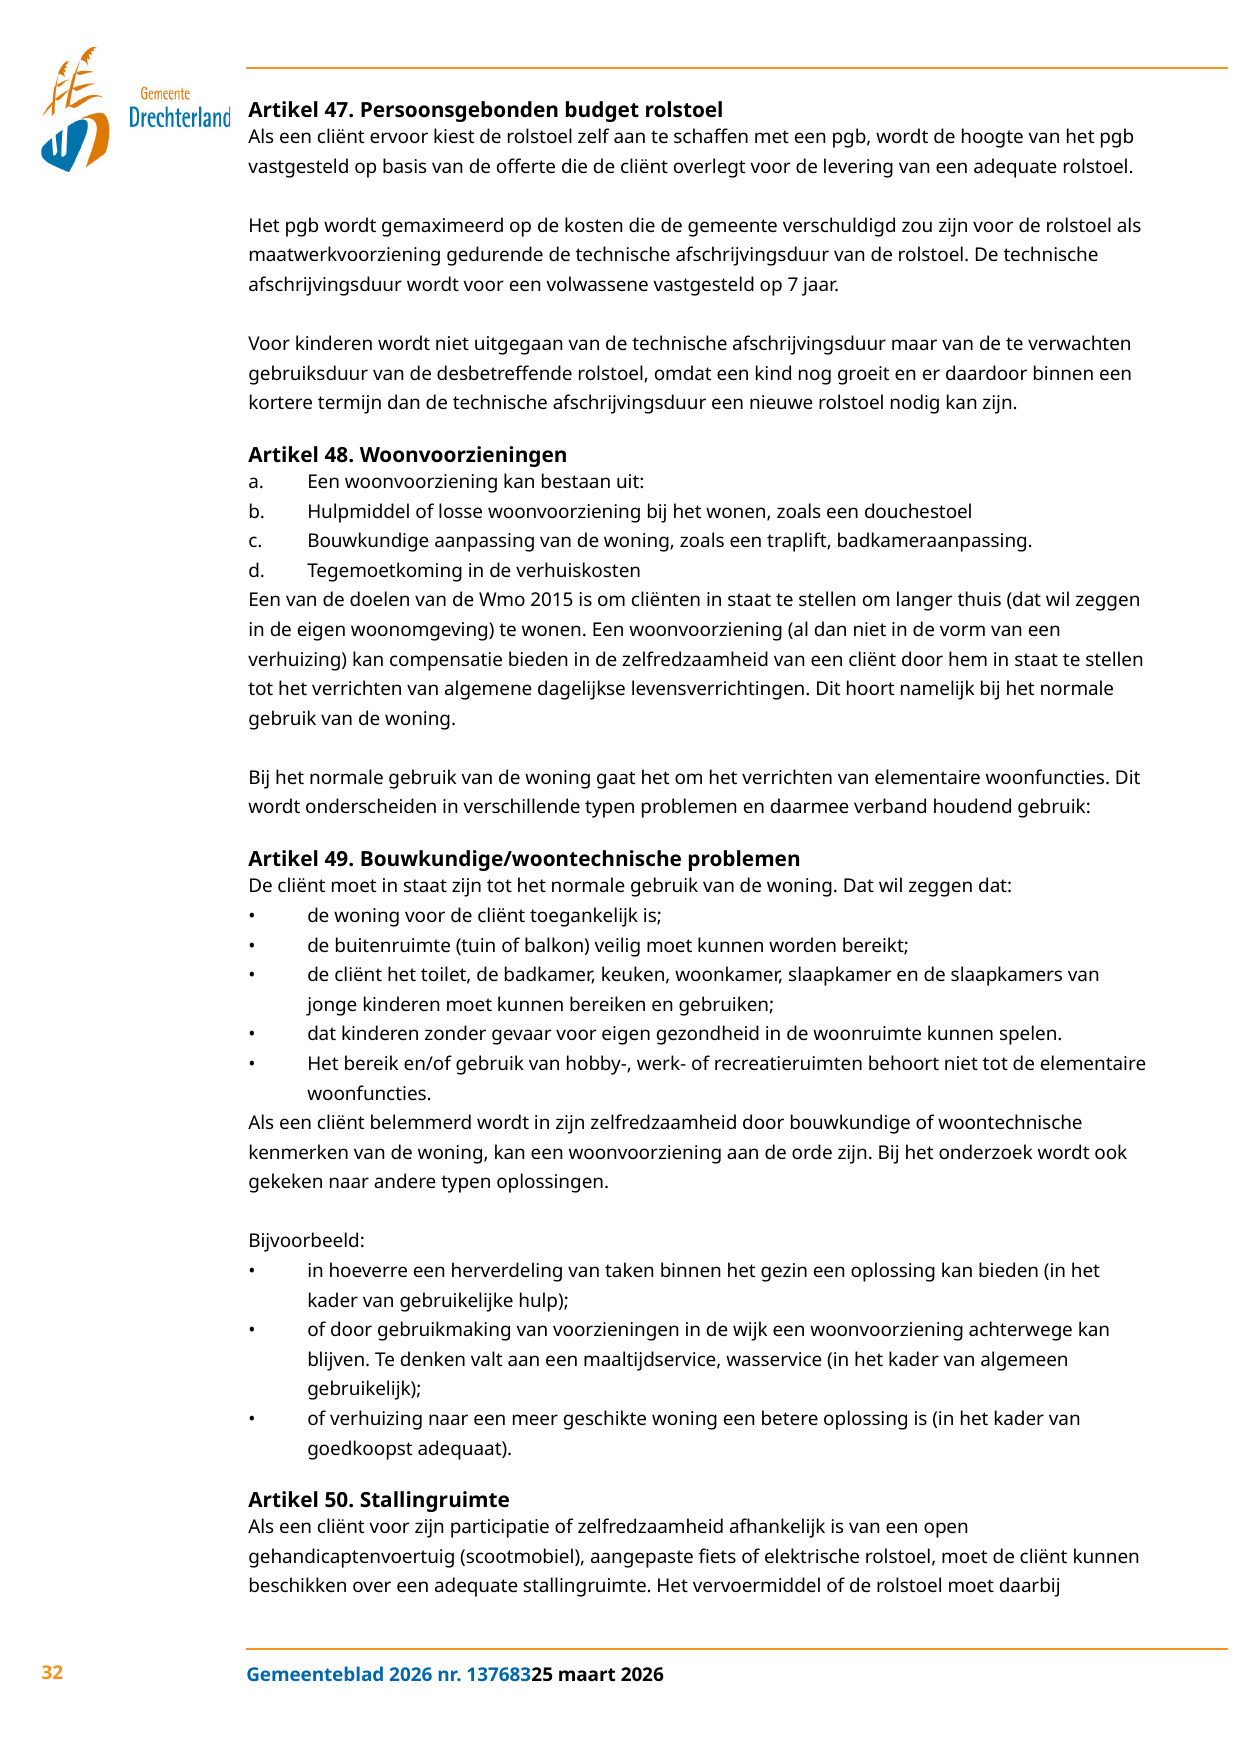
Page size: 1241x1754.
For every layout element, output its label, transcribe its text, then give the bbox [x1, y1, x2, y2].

text De cliënt moet in staat zijn tot het normale gebruik van de woning. Dat wil zeggen dat: [248, 873, 1152, 898]
list Hulpmiddel of losse woonvoorziening bij het wonen, zoals een douchestoel [248, 498, 1152, 524]
text Een van de doelen van de Wmo 2015 is om cliënten in staat te stellen om langer thuis (dat wil zeggen in de eigen woonomgeving) te wonen. Een woonvoorziening (al dan niet in de vorm van een verhuizing) kan compensatie bieden in de zelfredzaamheid van een cliënt door hem in staat te stellen tot het verrichten van algemene dagelijkse levensverrichtingen. Dit hoort namelijk bij het normale gebruik van de woning. [248, 587, 1152, 731]
text Artikel 48. Woonvoorzieningen [248, 440, 1152, 468]
text Voor kinderen wordt niet uitgegaan van de technische afschrijvingsduur maar van de te verwachten gebruiksduur van de desbetreffende rolstoel, omdat een kind nog groeit en er daardoor binnen een kortere termijn dan de technische afschrijvingsduur een nieuwe rolstoel nodig kan zijn. [248, 330, 1152, 415]
list Tegemoetkoming in de verhuiskosten [248, 557, 1152, 583]
list de woning voor de cliënt toegankelijk is; [248, 902, 1152, 928]
picture [41, 47, 231, 172]
list dat kinderen zonder gevaar voor eigen gezondheid in de woonruimte kunnen spelen. [248, 1021, 1152, 1046]
list Een woonvoorziening kan bestaan uit: [248, 468, 1152, 494]
text Als een cliënt voor zijn participatie of zelfredzaamheid afhankelijk is van een open gehandicaptenvoertuig (scootmobiel), aangepaste fiets of elektrische rolstoel, moet de cliënt kunnen beschikken over een adequate stallingruimte. Het vervoermiddel of de rolstoel moet daarbij [248, 1513, 1152, 1598]
picture [41, 158, 64, 172]
list in hoeverre een herverdeling van taken binnen het gezin een oplossing kan bieden (in het kader van gebruikelijke hulp); [248, 1257, 1152, 1312]
list of door gebruikmaking van voorzieningen in de wijk een woonvoorziening achterwege kan blijven. Te denken valt aan een maaltijdservice, wasservice (in het kader van algemeen gebruikelijk); [248, 1316, 1152, 1401]
text Als een cliënt belemmerd wordt in zijn zelfredzaamheid door bouwkundige of woontechnische kenmerken van de woning, kan een woonvoorziening aan de orde zijn. Bij het onderzoek wordt ook gekeken naar andere typen oplossingen. [248, 1109, 1152, 1194]
text Het pgb wordt gemaximeerd op de kosten die de gemeente verschuldigd zou zijn voor de rolstoel als maatwerkvoorziening gedurende de technische afschrijvingsduur van de rolstoel. De technische afschrijvingsduur wordt voor een volwassene vastgesteld op 7 jaar. [248, 212, 1152, 297]
text Bijvoorbeeld: [248, 1228, 1152, 1253]
text Artikel 47. Persoonsgebonden budget rolstoel [248, 95, 1152, 123]
text Artikel 49. Bouwkundige/woontechnische problemen [248, 844, 1152, 873]
text Bij het normale gebruik van de woning gaat het om het verrichten van elementaire woonfuncties. Dit wordt onderscheiden in verschillende typen problemen en daarmee verband houdend gebruik: [248, 764, 1152, 819]
list of verhuizing naar een meer geschikte woning een betere oplossing is (in het kader van goedkoopst adequaat). [248, 1405, 1152, 1460]
list de cliënt het toilet, de badkamer, keuken, woonkamer, slaapkamer en de slaapkamers van jonge kinderen moet kunnen bereiken en gebruiken; [248, 961, 1152, 1017]
list Bouwkundige aanpassing van de woning, zoals een traplift, badkameraanpassing. [248, 527, 1152, 553]
list Het bereik en/of gebruik van hobby-, werk- of recreatieruimten behoort niet tot de elementaire woonfuncties. [248, 1050, 1152, 1105]
text Als een cliënt ervoor kiest de rolstoel zelf aan te schaffen met een pgb, wordt de hoogte van het pgb vastgesteld op basis van de offerte die de cliënt overlegt voor de levering van een adequate rolstoel. [248, 123, 1152, 178]
picture [226, 115, 231, 124]
list de buitenruimte (tuin of balkon) veilig moet kunnen worden bereikt; [248, 932, 1152, 957]
text Artikel 50. Stallingruimte [248, 1485, 1152, 1513]
